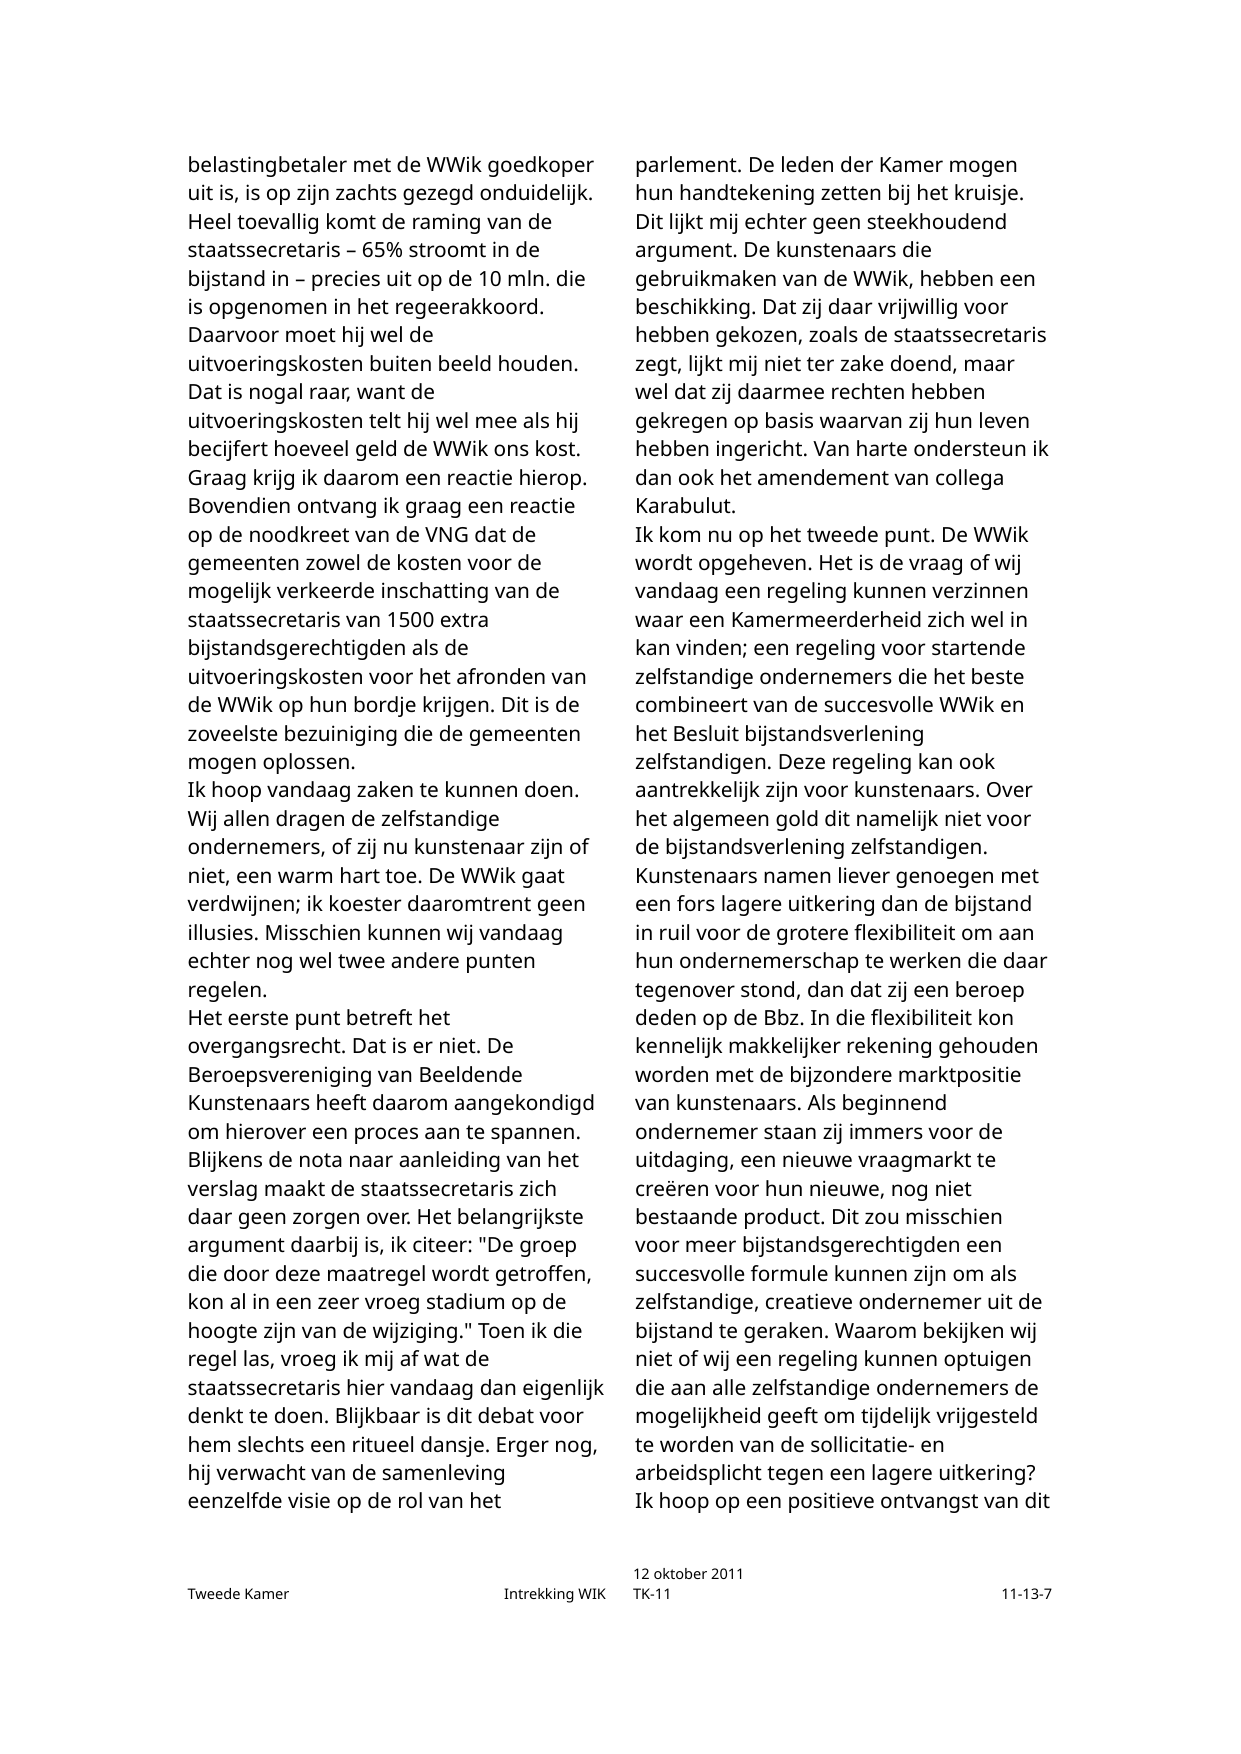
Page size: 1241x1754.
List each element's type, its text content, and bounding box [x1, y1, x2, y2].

text belastingbetaler met de WWik goedkoper uit is, is op zijn zachts gezegd onduidelijk. Heel toevallig komt de raming van de staatssecretaris – 65% stroomt in de bijstand in – precies uit op de 10 mln. die is opgenomen in het regeerakkoord. Daarvoor moet hij wel de uitvoeringskosten buiten beeld houden. Dat is nogal raar, want de uitvoeringskosten telt hij wel mee als hij becijfert hoeveel geld de WWik ons kost. Graag krijg ik daarom een reactie hierop. [187, 150, 605, 491]
text Bovendien ontvang ik graag een reactie op de noodkreet van de VNG dat de gemeenten zowel de kosten voor de mogelijk verkeerde inschatting van de staatssecretaris van 1500 extra bijstandsgerechtigden als de uitvoeringskosten voor het afronden van de WWik op hun bordje krijgen. Dit is de zoveelste bezuiniging die de gemeenten mogen oplossen. [187, 491, 605, 776]
text Ik hoop vandaag zaken te kunnen doen. Wij allen dragen de zelfstandige ondernemers, of zij nu kunstenaar zijn of niet, een warm hart toe. De WWik gaat verdwijnen; ik koester daaromtrent geen illusies. Misschien kunnen wij vandaag echter nog wel twee andere punten regelen. [187, 776, 605, 1003]
text Ik kom nu op het tweede punt. De WWik wordt opgeheven. Het is de vraag of wij vandaag een regeling kunnen verzinnen waar een Kamermeerderheid zich wel in kan vinden; een regeling voor startende zelfstandige ondernemers die het beste combineert van de succesvolle WWik en het Besluit bijstandsverlening zelfstandigen. Deze regeling kan ook aantrekkelijk zijn voor kunstenaars. Over het algemeen gold dit namelijk niet voor de bijstandsverlening zelfstandigen. Kunstenaars namen liever genoegen met een fors lagere uitkering dan de bijstand in ruil voor de grotere flexibiliteit om aan hun ondernemerschap te werken die daar tegenover stond, dan dat zij een beroep deden op de Bbz. In die flexibiliteit kon kennelijk makkelijker rekening gehouden worden met de bijzondere marktpositie van kunstenaars. Als beginnend ondernemer staan zij immers voor de uitdaging, een nieuwe vraagmarkt te creëren voor hun nieuwe, nog niet bestaande product. Dit zou misschien voor meer bijstandsgerechtigden een succesvolle formule kunnen zijn om als zelfstandige, creatieve ondernemer uit de bijstand te geraken. Waarom bekijken wij niet of wij een regeling kunnen optuigen die aan alle zelfstandige ondernemers de mogelijkheid geeft om tijdelijk vrijgesteld te worden van de sollicitatie- en arbeidsplicht tegen een lagere uitkering? Ik hoop op een positieve ontvangst van dit [635, 520, 1053, 1515]
text parlement. De leden der Kamer mogen hun handtekening zetten bij het kruisje. Dit lijkt mij echter geen steekhoudend argument. De kunstenaars die gebruikmaken van de WWik, hebben een beschikking. Dat zij daar vrijwillig voor hebben gekozen, zoals de staatssecretaris zegt, lijkt mij niet ter zake doend, maar wel dat zij daarmee rechten hebben gekregen op basis waarvan zij hun leven hebben ingericht. Van harte ondersteun ik dan ook het amendement van collega Karabulut. [635, 150, 1053, 520]
text Het eerste punt betreft het overgangsrecht. Dat is er niet. De Beroepsvereniging van Beeldende Kunstenaars heeft daarom aangekondigd om hierover een proces aan te spannen. Blijkens de nota naar aanleiding van het verslag maakt de staatssecretaris zich daar geen zorgen over. Het belangrijkste argument daarbij is, ik citeer: "De groep die door deze maatregel wordt getroffen, kon al in een zeer vroeg stadium op de hoogte zijn van de wijziging." Toen ik die regel las, vroeg ik mij af wat de staatssecretaris hier vandaag dan eigenlijk denkt te doen. Blijkbaar is dit debat voor hem slechts een ritueel dansje. Erger nog, hij verwacht van de samenleving eenzelfde visie op de rol van het [187, 1003, 605, 1515]
